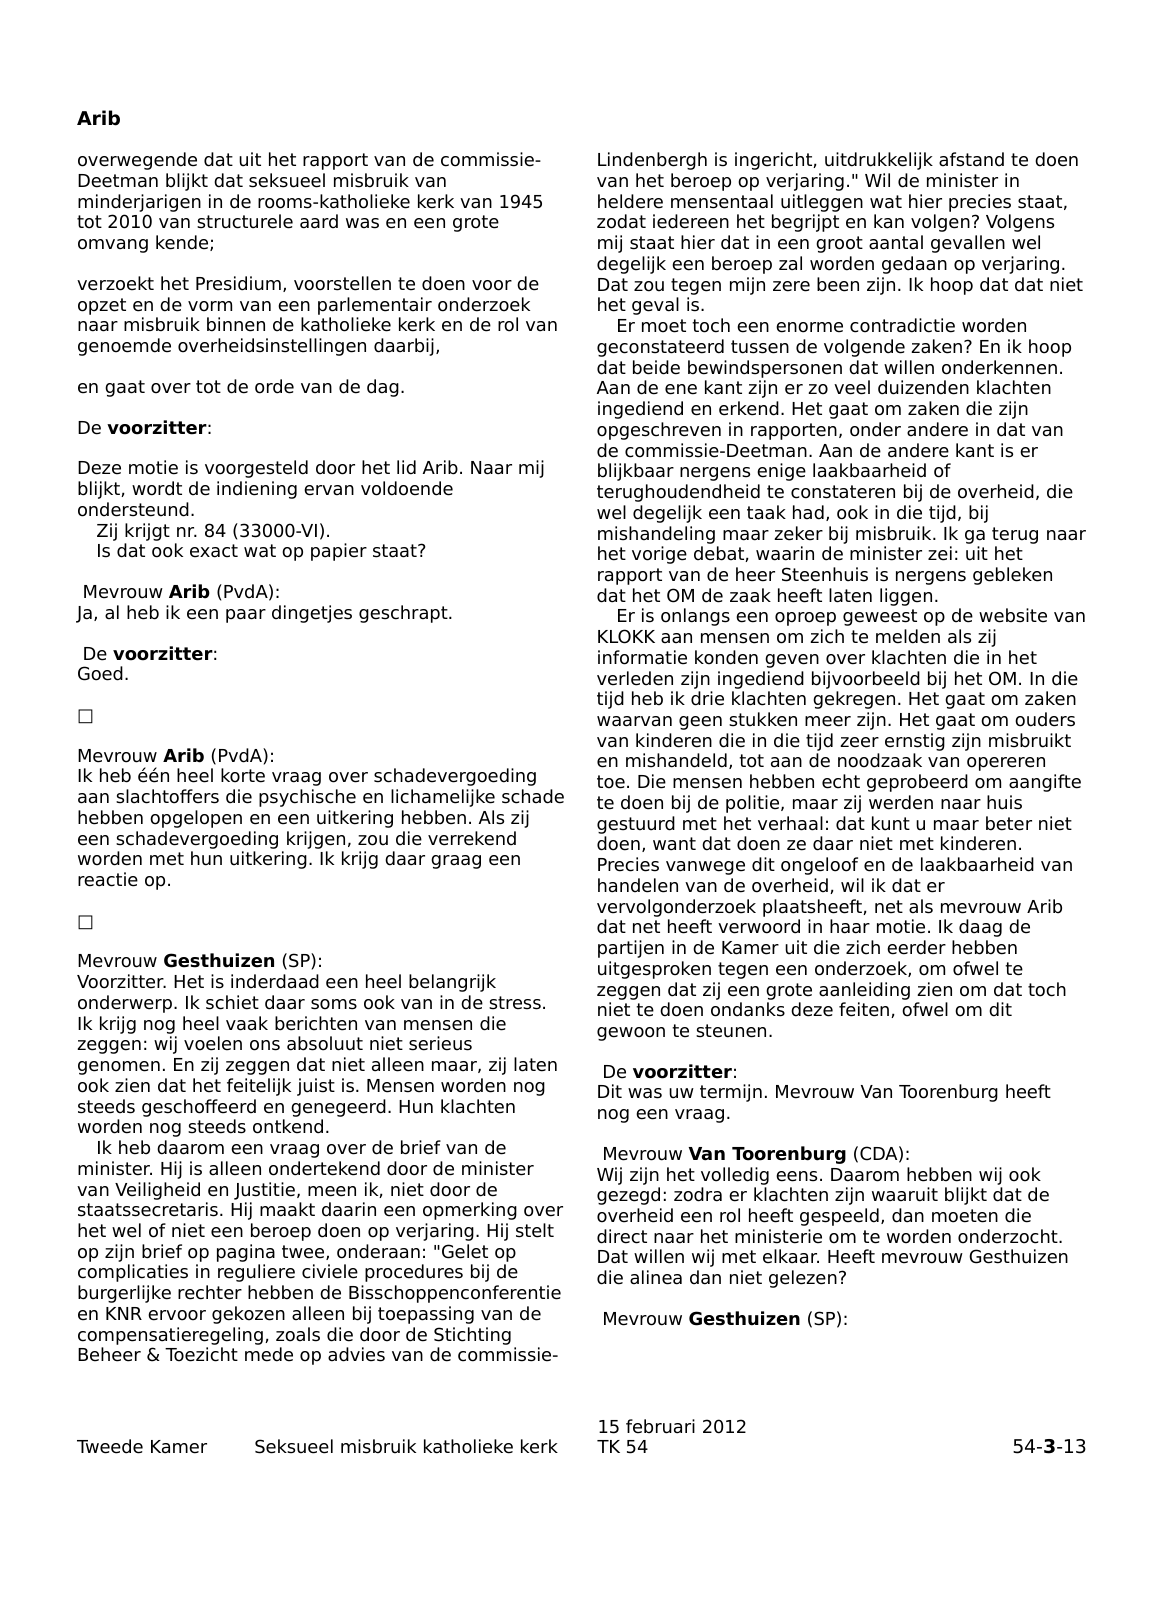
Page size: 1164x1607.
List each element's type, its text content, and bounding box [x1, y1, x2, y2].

text Goed. [77, 664, 567, 685]
text Er moet toch een enorme contradictie worden geconstateerd tussen de volgende zaken? En ik hoop dat beide bewindspersonen dat willen onderkennen. Aan de ene kant zijn er zo veel duizenden klachten ingediend en erkend. Het gaat om zaken die zijn opgeschreven in rapporten, onder andere in dat van de commissie-Deetman. Aan de andere kant is er blijkbaar nergens enige laakbaarheid of terughoudendheid te constateren bij de overheid, die wel degelijk een taak had, ook in die tijd, bij mishandeling maar zeker bij misbruik. Ik ga terug naar het vorige debat, waarin de minister zei: uit het rapport van de heer Steenhuis is nergens gebleken dat het OM de zaak heeft laten liggen. [596, 316, 1087, 606]
text Mevrouw Arib (PvdA): [77, 746, 567, 766]
text overwegende dat uit het rapport van de commissie-Deetman blijkt dat seksueel misbruik van minderjarigen in de rooms-katholieke kerk van 1945 tot 2010 van structurele aard was en een grote omvang kende; [77, 150, 567, 254]
text □ [77, 911, 567, 931]
text Deze motie is voorgesteld door het lid Arib. Naar mij blijkt, wordt de indiening ervan voldoende ondersteund. [77, 458, 567, 520]
text □ [77, 705, 567, 726]
text Mevrouw Gesthuizen (SP): [77, 951, 567, 972]
text De voorzitter: [77, 643, 567, 664]
text De voorzitter: [596, 1062, 1087, 1082]
text Ik heb één heel korte vraag over schadevergoeding aan slachtoffers die psychische en lichamelijke schade hebben opgelopen en een uitkering hebben. Als zij een schadevergoeding krijgen, zou die verrekend worden met hun uitkering. Ik krijg daar graag een reactie op. [77, 766, 567, 891]
text Ja, al heb ik een paar dingetjes geschrapt. [77, 603, 567, 623]
text Mevrouw Van Toorenburg (CDA): [596, 1144, 1087, 1164]
text Lindenbergh is ingericht, uitdrukkelijk afstand te doen van het beroep op verjaring." Wil de minister in heldere mensentaal uitleggen wat hier precies staat, zodat iedereen het begrijpt en kan volgen? Volgens mij staat hier dat in een groot aantal gevallen wel degelijk een beroep zal worden gedaan op verjaring. Dat zou tegen mijn zere been zijn. Ik hoop dat dat niet het geval is. [596, 150, 1087, 316]
text Voorzitter. Het is inderdaad een heel belangrijk onderwerp. Ik schiet daar soms ook van in de stress. Ik krijg nog heel vaak berichten van mensen die zeggen: wij voelen ons absoluut niet serieus genomen. En zij zeggen dat niet alleen maar, zij laten ook zien dat het feitelijk juist is. Mensen worden nog steeds geschoffeerd en genegeerd. Hun klachten worden nog steeds ontkend. [77, 972, 567, 1138]
text Ik heb daarom een vraag over de brief van de minister. Hij is alleen ondertekend door de minister van Veiligheid en Justitie, meen ik, niet door de staatssecretaris. Hij maakt daarin een opmerking over het wel of niet een beroep doen op verjaring. Hij stelt op zijn brief op pagina twee, onderaan: "Gelet op complicaties in reguliere civiele procedures bij de burgerlijke rechter hebben de Bisschoppenconferentie en KNR ervoor gekozen alleen bij toepassing van de compensatieregeling, zoals die door de Stichting Beheer & Toezicht mede op advies van de commissie- [77, 1138, 567, 1366]
text De voorzitter: [77, 417, 567, 438]
text Wij zijn het volledig eens. Daarom hebben wij ook gezegd: zodra er klachten zijn waaruit blijkt dat de overheid een rol heeft gespeeld, dan moeten die direct naar het ministerie om te worden onderzocht. Dat willen wij met elkaar. Heeft mevrouw Gesthuizen die alinea dan niet gelezen? [596, 1164, 1087, 1289]
text Er is onlangs een oproep geweest op de website van KLOKK aan mensen om zich te melden als zij informatie konden geven over klachten die in het verleden zijn ingediend bijvoorbeeld bij het OM. In die tijd heb ik drie klachten gekregen. Het gaat om zaken waarvan geen stukken meer zijn. Het gaat om ouders van kinderen die in die tijd zeer ernstig zijn misbruikt en mishandeld, tot aan de noodzaak van opereren toe. Die mensen hebben echt geprobeerd om aangifte te doen bij de politie, maar zij werden naar huis gestuurd met het verhaal: dat kunt u maar beter niet doen, want dat doen ze daar niet met kinderen. Precies vanwege dit ongeloof en de laakbaarheid van handelen van de overheid, wil ik dat er vervolgonderzoek plaatsheeft, net als mevrouw Arib dat net heeft verwoord in haar motie. Ik daag de partijen in de Kamer uit die zich eerder hebben uitgesproken tegen een onderzoek, om ofwel te zeggen dat zij een grote aanleiding zien om dat toch niet te doen ondanks deze feiten, ofwel om dit gewoon te steunen. [596, 606, 1087, 1042]
text Dit was uw termijn. Mevrouw Van Toorenburg heeft nog een vraag. [596, 1082, 1087, 1124]
text verzoekt het Presidium, voorstellen te doen voor de opzet en de vorm van een parlementair onderzoek naar misbruik binnen de katholieke kerk en de rol van genoemde overheidsinstellingen daarbij, [77, 274, 567, 357]
text en gaat over tot de orde van de dag. [77, 377, 567, 397]
text Mevrouw Gesthuizen (SP): [596, 1309, 1087, 1329]
text Is dat ook exact wat op papier staat? [77, 541, 567, 562]
text Mevrouw Arib (PvdA): [77, 582, 567, 603]
text Zij krijgt nr. 84 (33000-VI). [77, 520, 567, 541]
